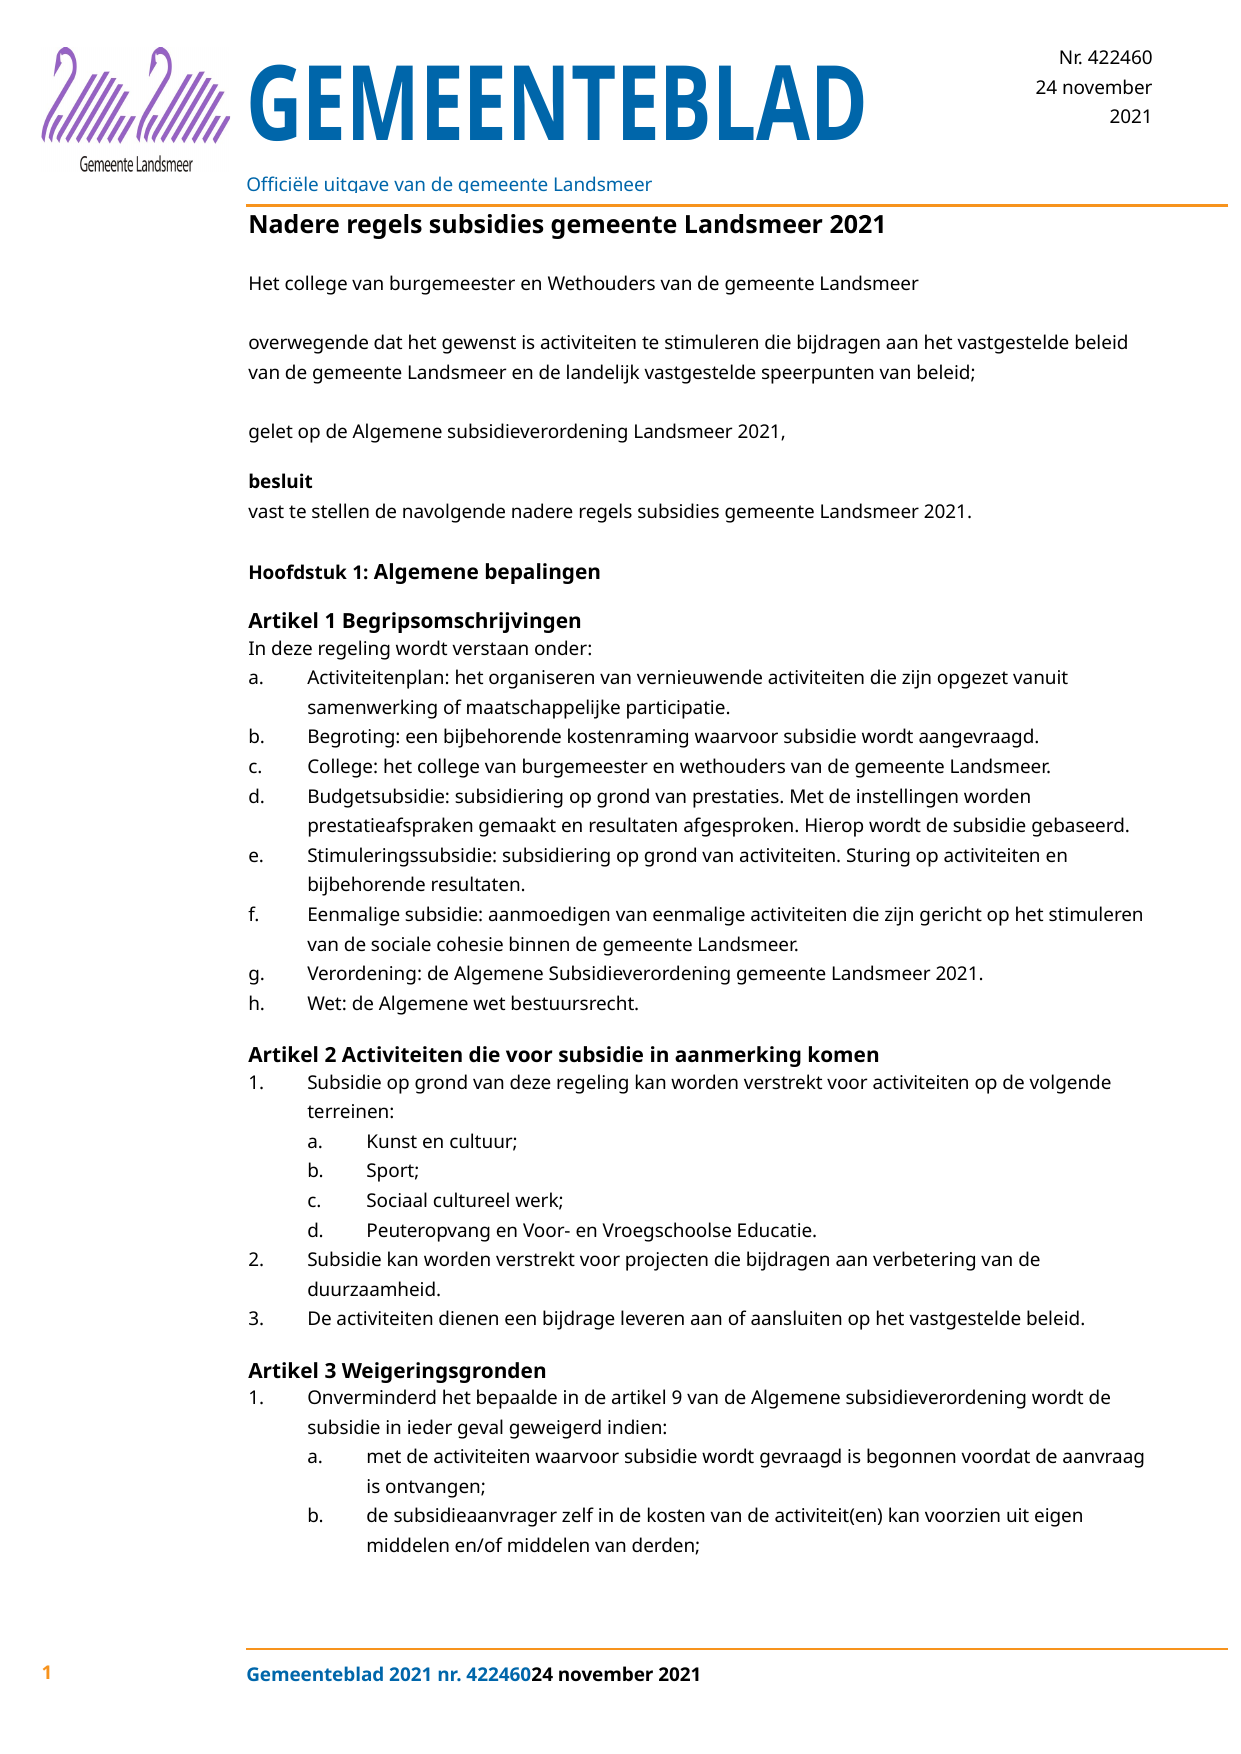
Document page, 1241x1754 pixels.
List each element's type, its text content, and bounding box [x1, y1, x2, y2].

list Sport; [307, 1158, 1152, 1183]
list Budgetsubsidie: subsidiering op grond van prestaties. Met de instellingen worden prestatieafspraken gemaakt en resultaten afgesproken. Hierop wordt de subsidie gebaseerd. [248, 783, 1152, 838]
list Eenmalige subsidie: aanmoedigen van eenmalige activiteiten die zijn gericht op het stimuleren van de sociale cohesie binnen de gemeente Landsmeer. [248, 901, 1152, 957]
list met de activiteiten waarvoor subsidie wordt gevraagd is begonnen voordat de aanvraag is ontvangen; [307, 1443, 1152, 1499]
list de subsidieaanvrager zelf in de kosten van de activiteit(en) kan voorzien uit eigen middelen en/of middelen van derden; [307, 1503, 1152, 1558]
list Stimuleringssubsidie: subsidiering op grond van activiteiten. Sturing op activiteiten en bijbehorende resultaten. [248, 842, 1152, 897]
text Artikel 1 Begripsomschrijvingen [248, 607, 1152, 635]
list Activiteitenplan: het organiseren van vernieuwende activiteiten die zijn opgezet vanuit samenwerking of maatschappelijke participatie. [248, 664, 1152, 720]
picture [41, 47, 231, 172]
list Sociaal cultureel werk; [307, 1187, 1152, 1213]
list Wet: de Algemene wet bestuursrecht. [248, 990, 1152, 1016]
text Artikel 2 Activiteiten die voor subsidie in aanmerking komen [248, 1040, 1152, 1069]
text Hoofdstuk 1: Algemene bepalingen [248, 557, 1152, 586]
list De activiteiten dienen een bijdrage leveren aan of aansluiten op het vastgestelde beleid. [248, 1306, 1152, 1331]
text gelet op de Algemene subsidieverordening Landsmeer 2021, [248, 418, 1152, 444]
list Subsidie kan worden verstrekt voor projecten die bijdragen aan verbetering van de duurzaamheid. [248, 1246, 1152, 1302]
list Peuteropvang en Voor- en Vroegschoolse Educatie. [307, 1217, 1152, 1242]
text vast te stellen de navolgende nadere regels subsidies gemeente Landsmeer 2021. [248, 498, 1152, 524]
text Nadere regels subsidies gemeente Landsmeer 2021 [248, 207, 1152, 241]
list Begroting: een bijbehorende kostenraming waarvoor subsidie wordt aangevraagd. [248, 724, 1152, 749]
list College: het college van burgemeester en wethouders van de gemeente Landsmeer. [248, 753, 1152, 779]
text Het college van burgemeester en Wethouders van de gemeente Landsmeer [248, 270, 1152, 296]
text Artikel 3 Weigeringsgronden [248, 1356, 1152, 1384]
text overwegende dat het gewenst is activiteiten te stimuleren die bijdragen aan het vastgestelde beleid van de gemeente Landsmeer en de landelijk vastgestelde speerpunten van beleid; [248, 329, 1152, 385]
text besluit [248, 468, 1152, 494]
list Subsidie op grond van deze regeling kan worden verstrekt voor activiteiten op de volgende terreinen: [248, 1069, 1152, 1124]
text In deze regeling wordt verstaan onder: [248, 635, 1152, 661]
list Onverminderd het bepaalde in de artikel 9 van de Algemene subsidieverordening wordt de subsidie in ieder geval geweigerd indien: [248, 1384, 1152, 1440]
list Kunst en cultuur; [307, 1128, 1152, 1154]
list Verordening: de Algemene Subsidieverordening gemeente Landsmeer 2021. [248, 960, 1152, 986]
